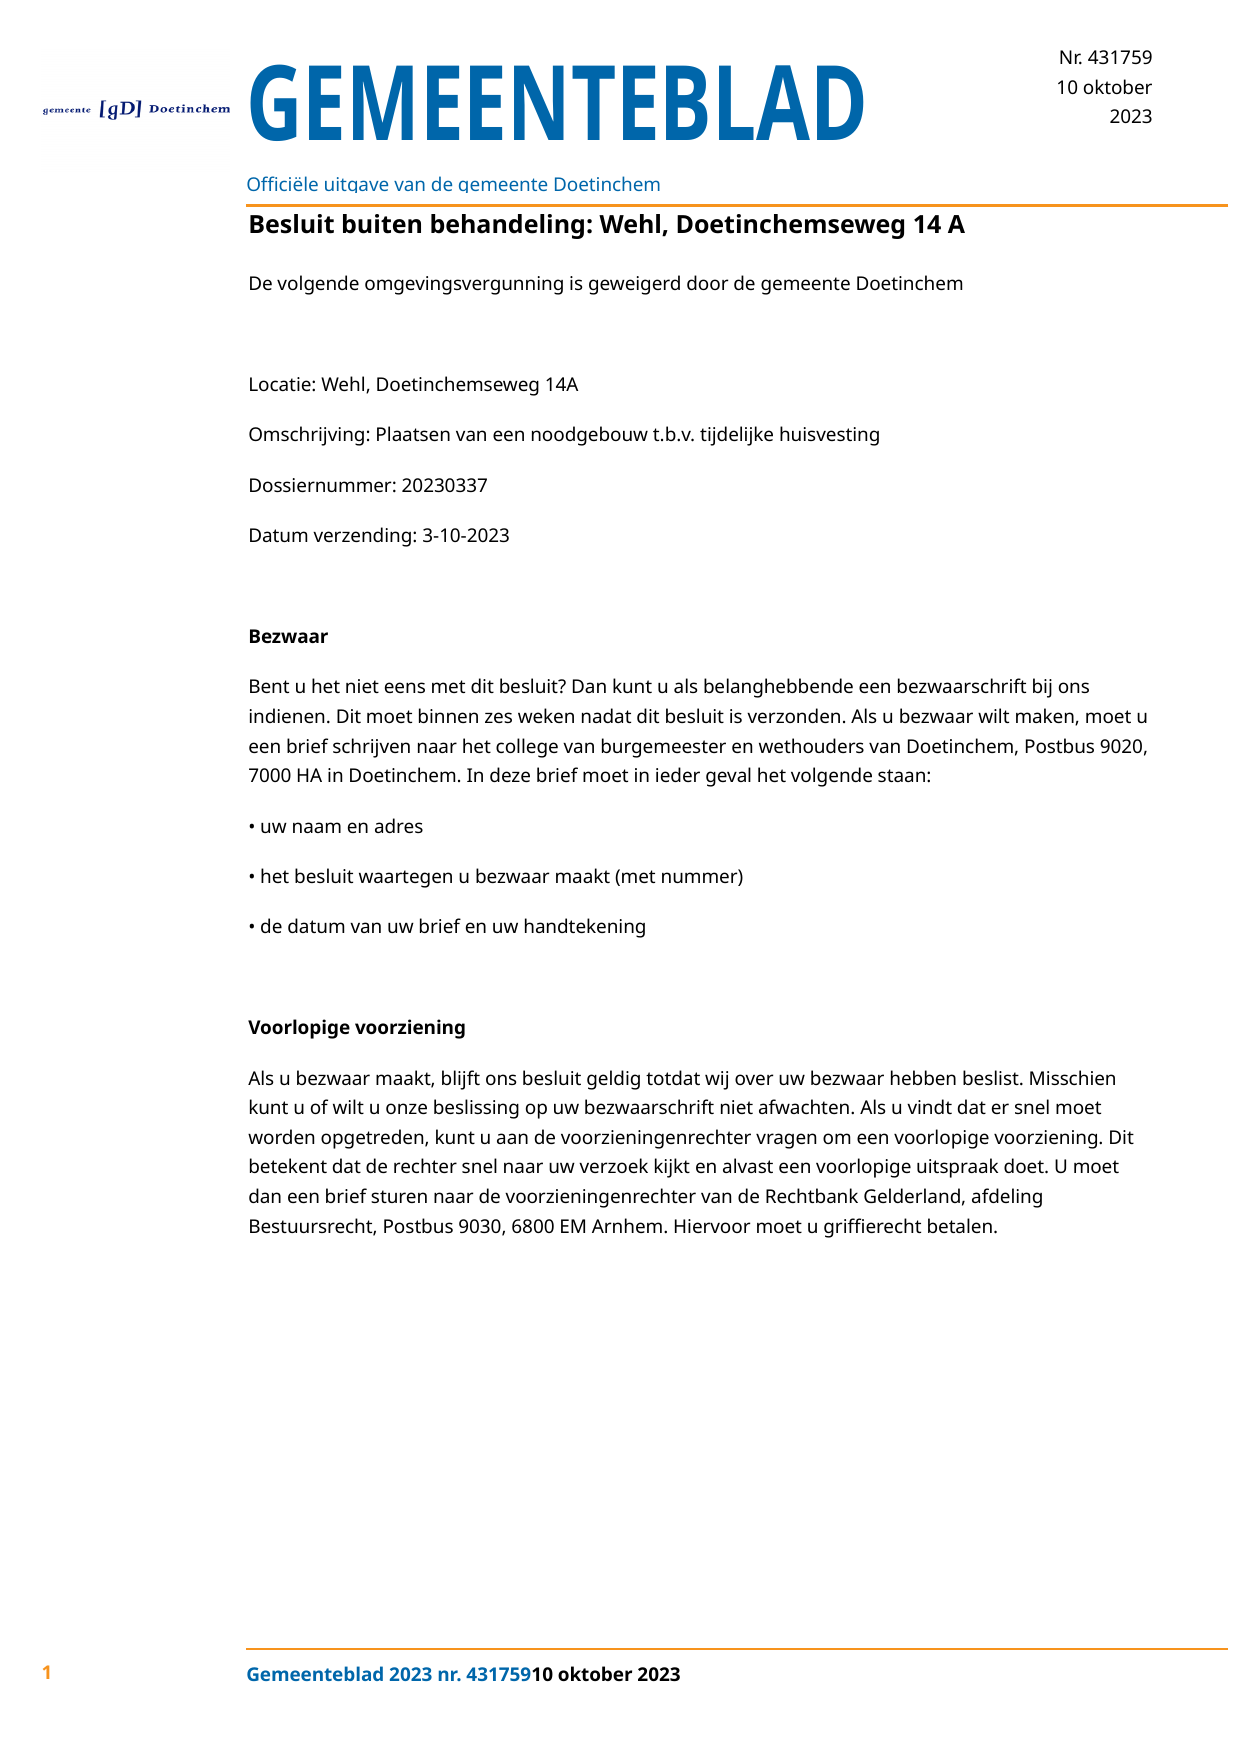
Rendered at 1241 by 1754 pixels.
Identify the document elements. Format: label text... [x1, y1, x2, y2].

text Besluit buiten behandeling: Wehl, Doetinchemseweg 14 A [248, 207, 1152, 241]
text Als u bezwaar maakt, blijft ons besluit geldig totdat wij over uw bezwaar hebben beslist. Misschien kunt u of wilt u onze beslissing op uw bezwaarschrift niet afwachten. Als u vindt dat er snel moet worden opgetreden, kunt u aan de voorzieningenrechter vragen om een voorlopige voorziening. Dit betekent dat de rechter snel naar uw verzoek kijkt en alvast een voorlopige uitspraak doet. U moet dan een brief sturen naar de voorzieningenrechter van de Rechtbank Gelderland, afdeling Bestuursrecht, Postbus 9030, 6800 EM Arnhem. Hiervoor moet u griffierecht betalen. [248, 1065, 1152, 1238]
text • de datum van uw brief en uw handtekening [248, 914, 1152, 939]
text Locatie: Wehl, Doetinchemseweg 14A [248, 371, 1152, 397]
text • uw naam en adres [248, 813, 1152, 838]
text Voorlopige voorziening [248, 1014, 1152, 1040]
text • het besluit waartegen u bezwaar maakt (met nummer) [248, 863, 1152, 889]
text Dossiernummer: 20230337 [248, 472, 1152, 498]
text Bezwaar [248, 623, 1152, 649]
text Omschrijving: Plaatsen van een noodgebouw t.b.v. tijdelijke huisvesting [248, 422, 1152, 447]
text Datum verzending: 3-10-2023 [248, 522, 1152, 548]
text De volgende omgevingsvergunning is geweigerd door de gemeente Doetinchem [248, 270, 1152, 296]
picture [41, 47, 231, 172]
text Bent u het niet eens met dit besluit? Dan kunt u als belanghebbende een bezwaarschrift bij ons indienen. Dit moet binnen zes weken nadat dit besluit is verzonden. Als u bezwaar wilt maken, moet u een brief schrijven naar het college van burgemeester en wethouders van Doetinchem, Postbus 9020, 7000 HA in Doetinchem. In deze brief moet in ieder geval het volgende staan: [248, 674, 1152, 788]
